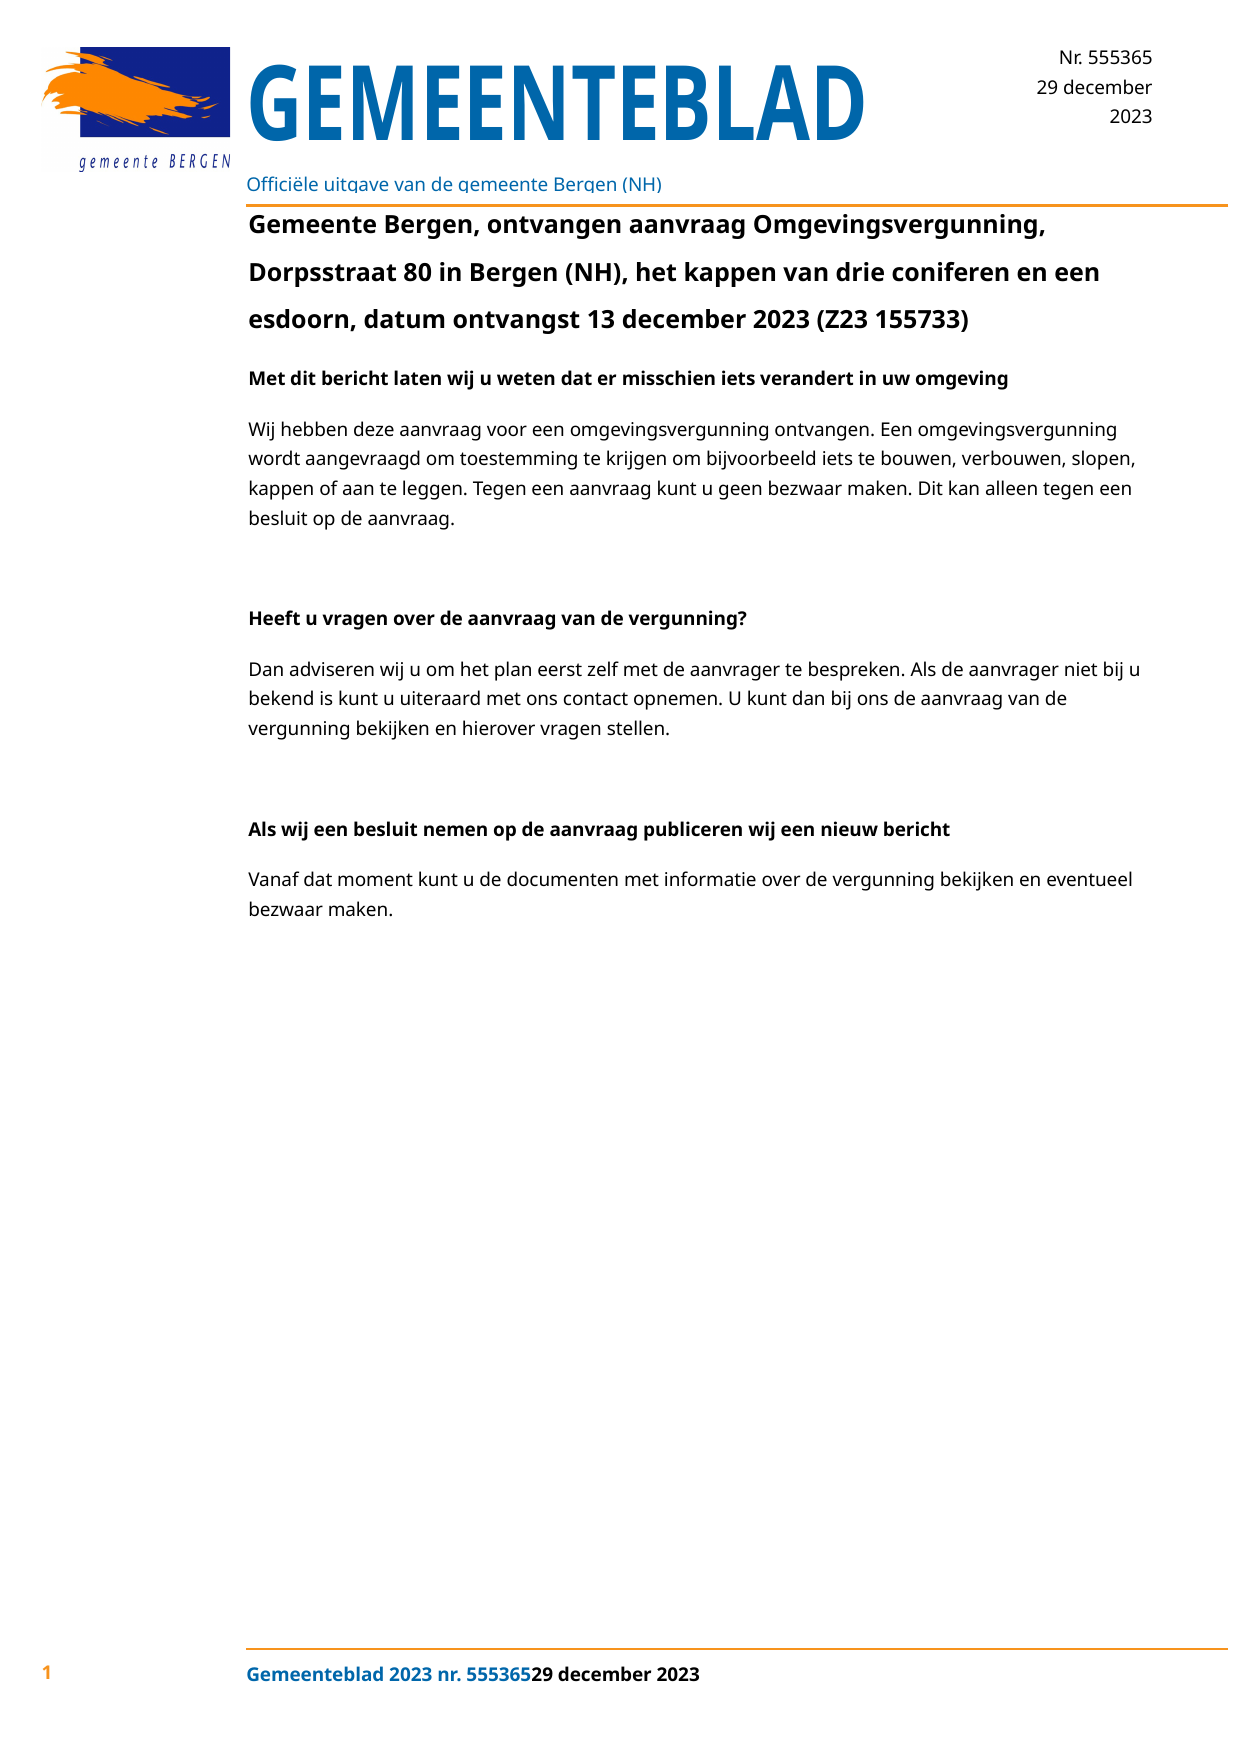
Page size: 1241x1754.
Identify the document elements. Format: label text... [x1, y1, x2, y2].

text Heeft u vragen over de aanvraag van de vergunning? [248, 606, 1152, 631]
text Met dit bericht laten wij u weten dat er misschien iets verandert in uw omgeving [248, 366, 1152, 391]
text Wij hebben deze aanvraag voor een omgevingsvergunning ontvangen. Een omgevingsvergunning wordt aangevraagd om toestemming te krijgen om bijvoorbeeld iets te bouwen, verbouwen, slopen, kappen of aan te leggen. Tegen een aanvraag kunt u geen bezwaar maken. Dit kan alleen tegen een besluit op de aanvraag. [248, 416, 1152, 530]
picture [41, 47, 231, 172]
text Als wij een besluit nemen op de aanvraag publiceren wij een nieuw bericht [248, 816, 1152, 842]
text Dan adviseren wij u om het plan eerst zelf met de aanvrager te bespreken. Als de aanvrager niet bij u bekend is kunt u uiteraard met ons contact opnemen. U kunt dan bij ons de aanvraag van de vergunning bekijken en hierover vragen stellen. [248, 656, 1152, 741]
text Gemeente Bergen, ontvangen aanvraag Omgevingsvergunning, Dorpsstraat 80 in Bergen (NH), het kappen van drie coniferen en een esdoorn, datum ontvangst 13 december 2023 (Z23 155733) [248, 207, 1152, 336]
text Vanaf dat moment kunt u de documenten met informatie over de vergunning bekijken en eventueel bezwaar maken. [248, 866, 1152, 922]
